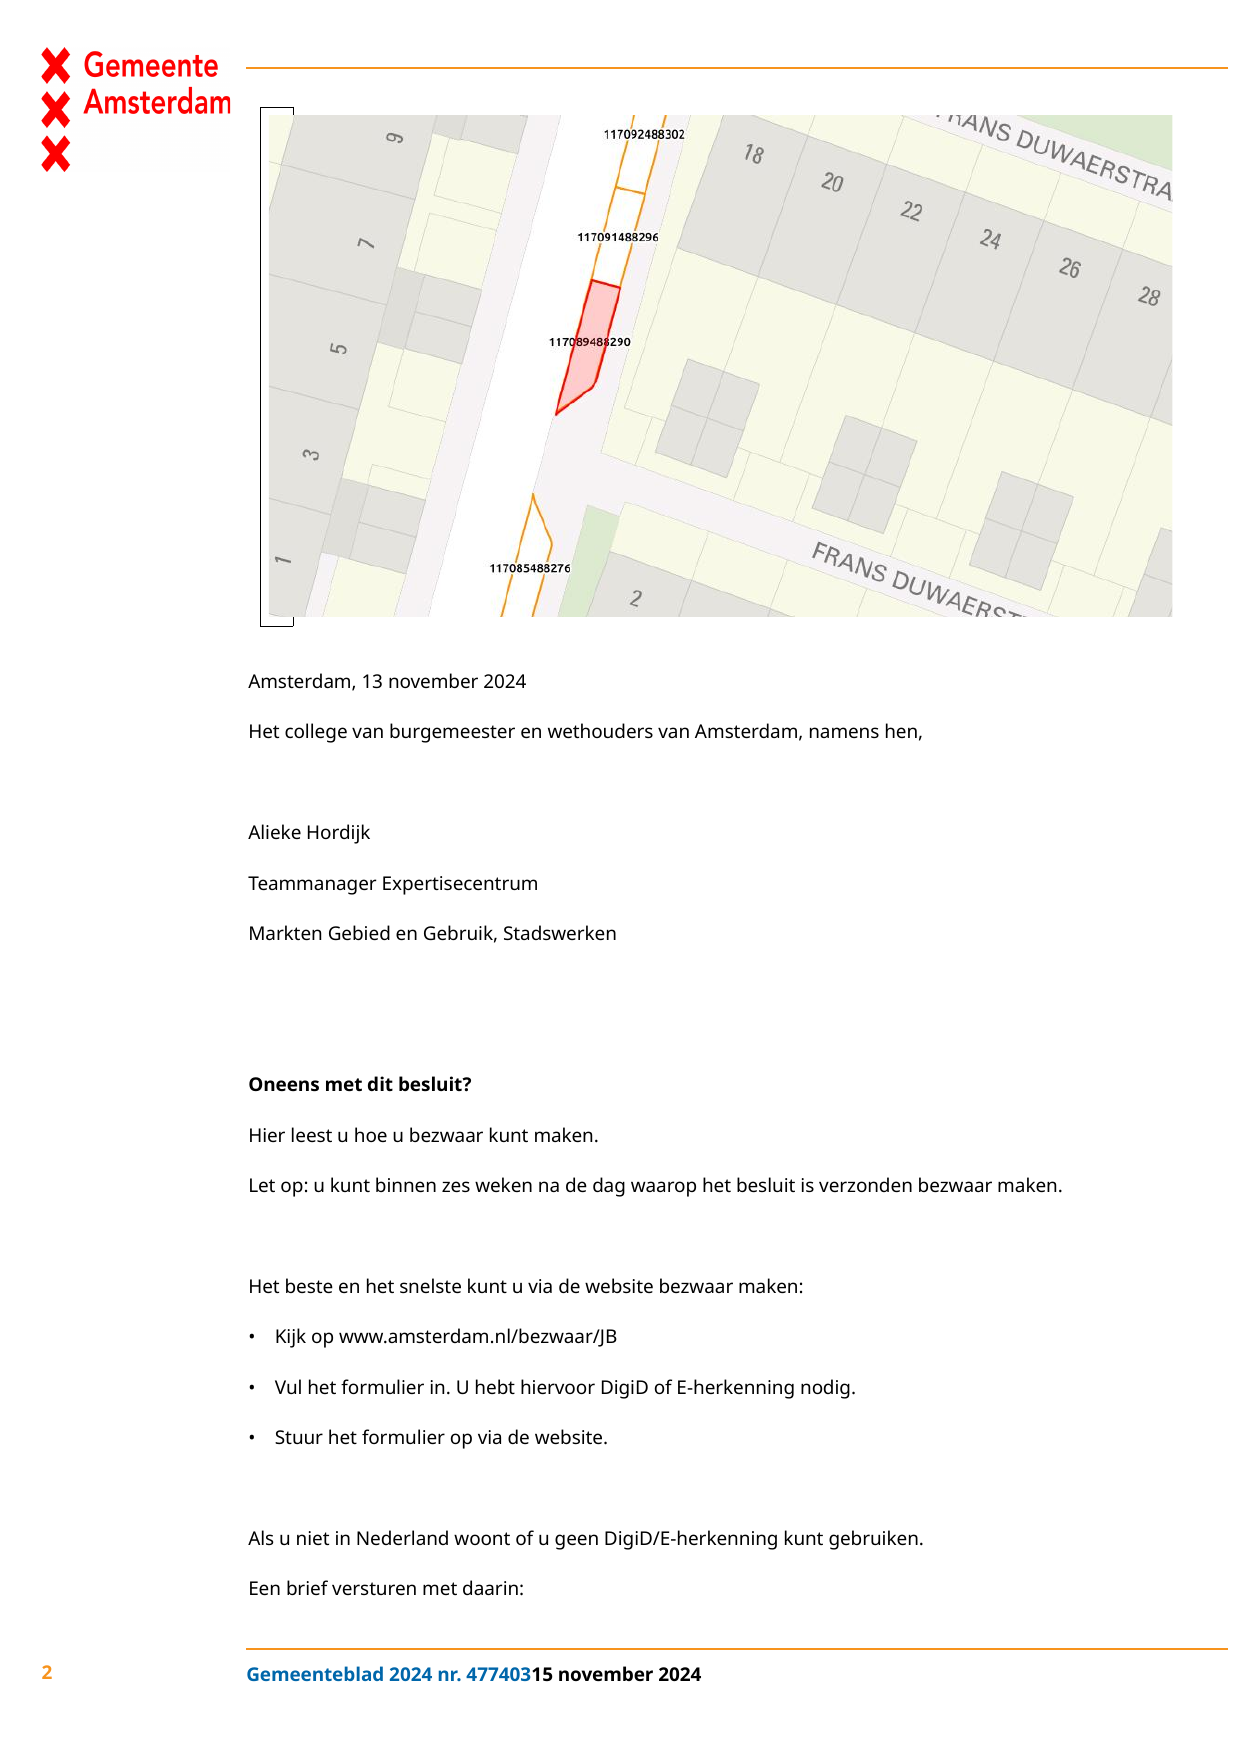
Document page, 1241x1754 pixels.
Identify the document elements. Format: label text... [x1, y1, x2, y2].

text Als u niet in Nederland woont of u geen DigiD/E-herkenning kunt gebruiken. [248, 1525, 1152, 1551]
text Het beste en het snelste kunt u via de website bezwaar maken: [248, 1273, 1152, 1299]
text Oneens met dit besluit? [248, 1071, 1152, 1097]
text Teammanager Expertisecentrum [248, 870, 1152, 895]
text • Stuur het formulier op via de website. [248, 1424, 1152, 1450]
text Hier leest u hoe u bezwaar kunt maken. [248, 1122, 1152, 1147]
picture [268, 115, 1173, 617]
picture [41, 47, 231, 172]
text • Vul het formulier in. U hebt hiervoor DigiD of E-herkenning nodig. [248, 1374, 1152, 1399]
text Het college van burgemeester en wethouders van Amsterdam, namens hen, [248, 718, 1152, 744]
text Alieke Hordijk [248, 819, 1152, 845]
text Let op: u kunt binnen zes weken na de dag waarop het besluit is verzonden bezwaar maken. [248, 1172, 1152, 1198]
text • Kijk op www.amsterdam.nl/bezwaar/JB [248, 1323, 1152, 1349]
text Een brief versturen met daarin: [248, 1576, 1152, 1601]
text Amsterdam, 13 november 2024 [248, 668, 1152, 694]
text Markten Gebied en Gebruik, Stadswerken [248, 920, 1152, 946]
